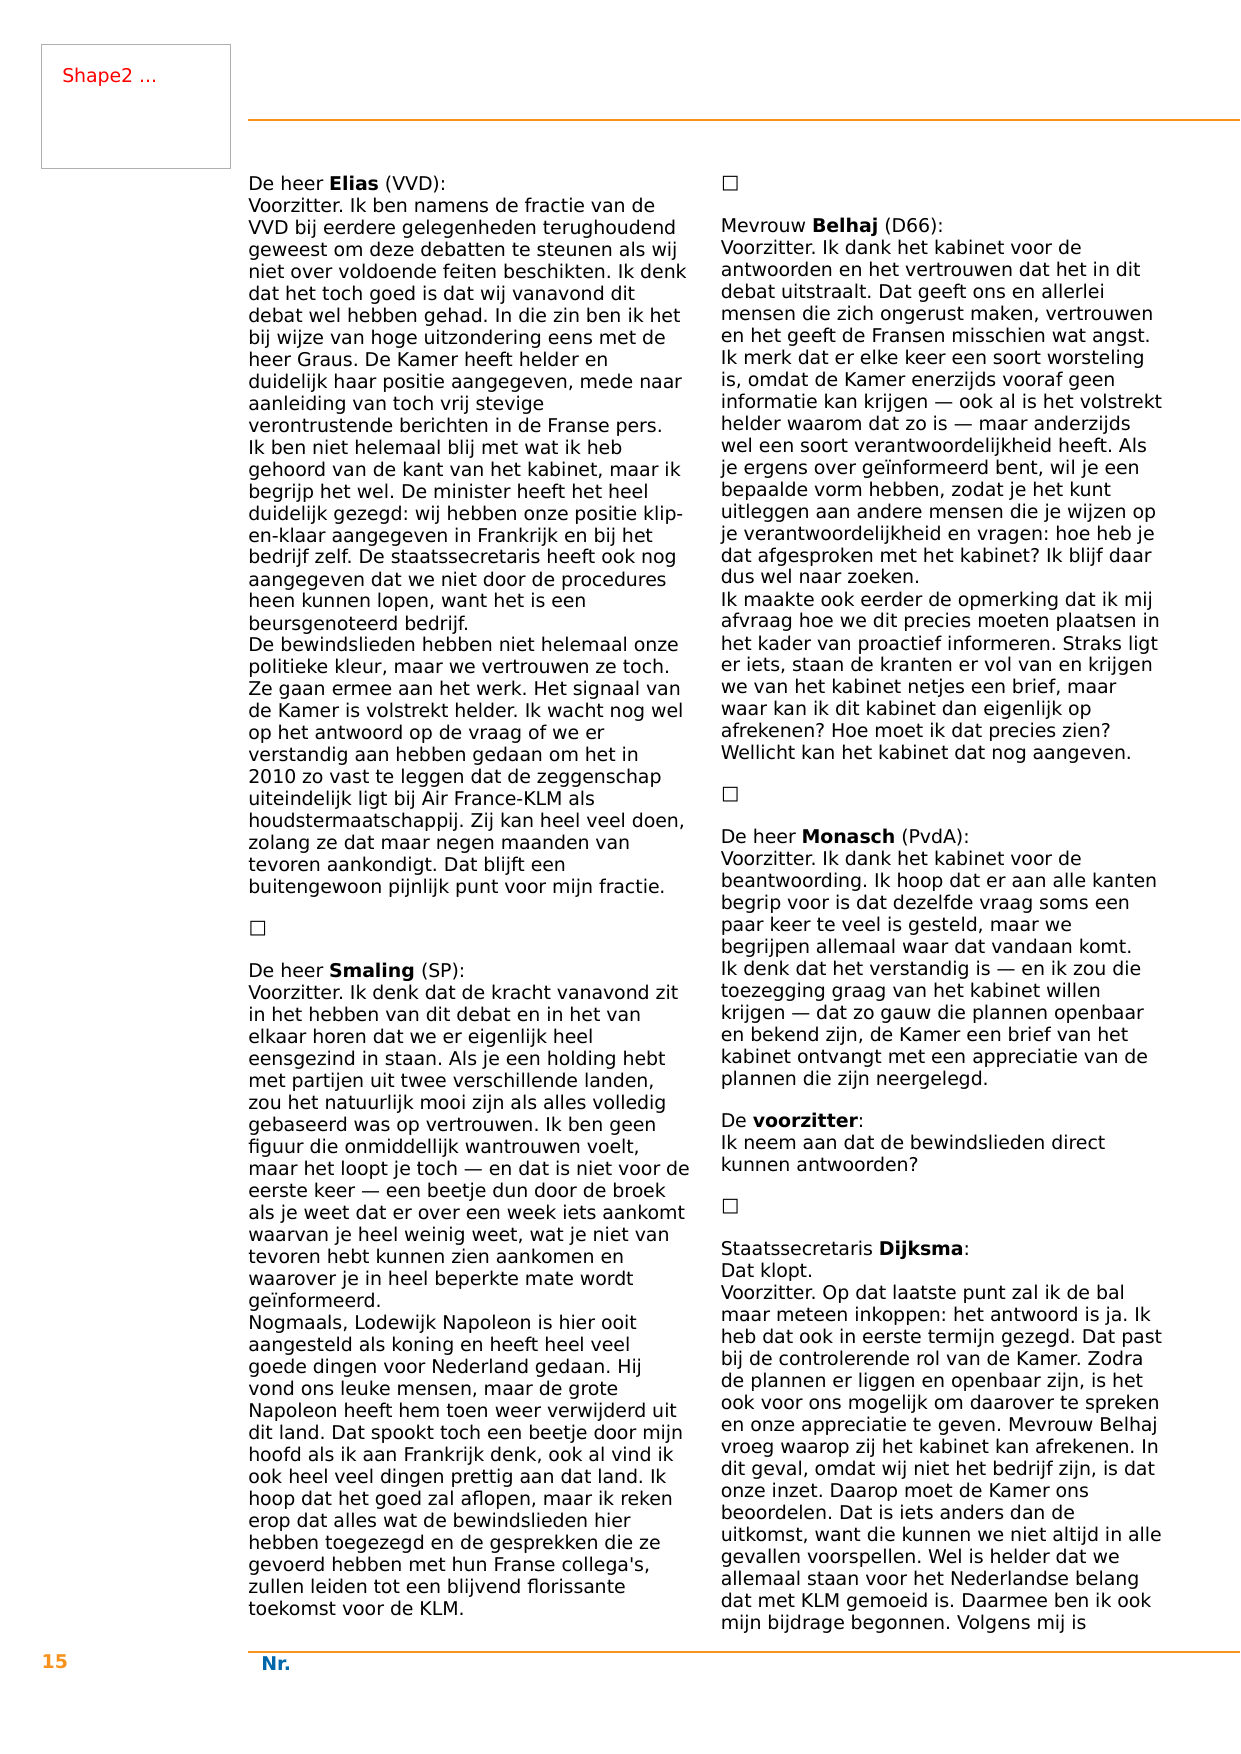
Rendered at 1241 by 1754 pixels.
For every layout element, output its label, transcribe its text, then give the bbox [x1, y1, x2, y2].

text ⬜ [721, 784, 1163, 806]
text De heer Monasch (PvdA): [721, 826, 1163, 848]
text Voorzitter. Op dat laatste punt zal ik de bal maar meteen inkoppen: het antwoord is ja. Ik heb dat ook in eerste termijn gezegd. Dat past bij de controlerende rol van de Kamer. Zodra de plannen er liggen en openbaar zijn, is het ook voor ons mogelijk om daarover te spreken en onze appreciatie te geven. Mevrouw Belhaj vroeg waarop zij het kabinet kan afrekenen. In dit geval, omdat wij niet het bedrijf zijn, is dat onze inzet. Daarop moet de Kamer ons beoordelen. Dat is iets anders dan de uitkomst, want die kunnen we niet altijd in alle gevallen voorspellen. Wel is helder dat we allemaal staan voor het Nederlandse belang dat met KLM gemoeid is. Daarmee ben ik ook mijn bijdrage begonnen. Volgens mij is [721, 1282, 1163, 1633]
text Dat klopt. [721, 1260, 1163, 1282]
text Voorzitter. Ik ben namens de fractie van de VVD bij eerdere gelegenheden terughoudend geweest om deze debatten te steunen als wij niet over voldoende feiten beschikten. Ik denk dat het toch goed is dat wij vanavond dit debat wel hebben gehad. In die zin ben ik het bij wijze van hoge uitzondering eens met de heer Graus. De Kamer heeft helder en duidelijk haar positie aangegeven, mede naar aanleiding van toch vrij stevige verontrustende berichten in de Franse pers. [248, 195, 691, 437]
text De voorzitter: [721, 1110, 1163, 1132]
text De heer Elias (VVD): [248, 173, 691, 195]
text De bewindslieden hebben niet helemaal onze politieke kleur, maar we vertrouwen ze toch. Ze gaan ermee aan het werk. Het signaal van de Kamer is volstrekt helder. Ik wacht nog wel op het antwoord op de vraag of we er verstandig aan hebben gedaan om het in 2010 zo vast te leggen dat de zeggenschap uiteindelijk ligt bij Air France-KLM als houdstermaatschappij. Zij kan heel veel doen, zolang ze dat maar negen maanden van tevoren aankondigt. Dat blijft een buitengewoon pijnlijk punt voor mijn fractie. [248, 634, 691, 898]
text Staatssecretaris Dijksma: [721, 1238, 1163, 1260]
text Ik neem aan dat de bewindslieden direct kunnen antwoorden? [721, 1132, 1163, 1176]
text ⬜ [721, 1196, 1163, 1218]
text Voorzitter. Ik dank het kabinet voor de beantwoording. Ik hoop dat er aan alle kanten begrip voor is dat dezelfde vraag soms een paar keer te veel is gesteld, maar we begrijpen allemaal waar dat vandaan komt. [721, 848, 1163, 958]
text Voorzitter. Ik denk dat de kracht vanavond zit in het hebben van dit debat en in het van elkaar horen dat we er eigenlijk heel eensgezind in staan. Als je een holding hebt met partijen uit twee verschillende landen, zou het natuurlijk mooi zijn als alles volledig gebaseerd was op vertrouwen. Ik ben geen figuur die onmiddellijk wantrouwen voelt, maar het loopt je toch — en dat is niet voor de eerste keer — een beetje dun door de broek als je weet dat er over een week iets aankomt waarvan je heel weinig weet, wat je niet van tevoren hebt kunnen zien aankomen en waarover je in heel beperkte mate wordt geïnformeerd. [248, 982, 691, 1312]
text Ik maakte ook eerder de opmerking dat ik mij afvraag hoe we dit precies moeten plaatsen in het kader van proactief informeren. Straks ligt er iets, staan de kranten er vol van en krijgen we van het kabinet netjes een brief, maar waar kan ik dit kabinet dan eigenlijk op afrekenen? Hoe moet ik dat precies zien? Wellicht kan het kabinet dat nog aangeven. [721, 588, 1163, 764]
text Ik ben niet helemaal blij met wat ik heb gehoord van de kant van het kabinet, maar ik begrijp het wel. De minister heeft het heel duidelijk gezegd: wij hebben onze positie klip-en-klaar aangegeven in Frankrijk en bij het bedrijf zelf. De staatssecretaris heeft ook nog aangegeven dat we niet door de procedures heen kunnen lopen, want het is een beursgenoteerd bedrijf. [248, 437, 691, 634]
text Voorzitter. Ik dank het kabinet voor de antwoorden en het vertrouwen dat het in dit debat uitstraalt. Dat geeft ons en allerlei mensen die zich ongerust maken, vertrouwen en het geeft de Fransen misschien wat angst. Ik merk dat er elke keer een soort worsteling is, omdat de Kamer enerzijds vooraf geen informatie kan krijgen — ook al is het volstrekt helder waarom dat zo is — maar anderzijds wel een soort verantwoordelijkheid heeft. Als je ergens over geïnformeerd bent, wil je een bepaalde vorm hebben, zodat je het kunt uitleggen aan andere mensen die je wijzen op je verantwoordelijkheid en vragen: hoe heb je dat afgesproken met het kabinet? Ik blijf daar dus wel naar zoeken. [721, 237, 1163, 588]
text Mevrouw Belhaj (D66): [721, 215, 1163, 237]
text De heer Smaling (SP): [248, 960, 691, 982]
text ⬜ [721, 173, 1163, 195]
text Ik denk dat het verstandig is — en ik zou die toezegging graag van het kabinet willen krijgen — dat zo gauw die plannen openbaar en bekend zijn, de Kamer een brief van het kabinet ontvangt met een appreciatie van de plannen die zijn neergelegd. [721, 958, 1163, 1090]
text Nogmaals, Lodewijk Napoleon is hier ooit aangesteld als koning en heeft heel veel goede dingen voor Nederland gedaan. Hij vond ons leuke mensen, maar de grote Napoleon heeft hem toen weer verwijderd uit dit land. Dat spookt toch een beetje door mijn hoofd als ik aan Frankrijk denk, ook al vind ik ook heel veel dingen prettig aan dat land. Ik hoop dat het goed zal aflopen, maar ik reken erop dat alles wat de bewindslieden hier hebben toegezegd en de gesprekken die ze gevoerd hebben met hun Franse collega's, zullen leiden tot een blijvend florissante toekomst voor de KLM. [248, 1312, 691, 1619]
text ⬜ [248, 918, 691, 940]
